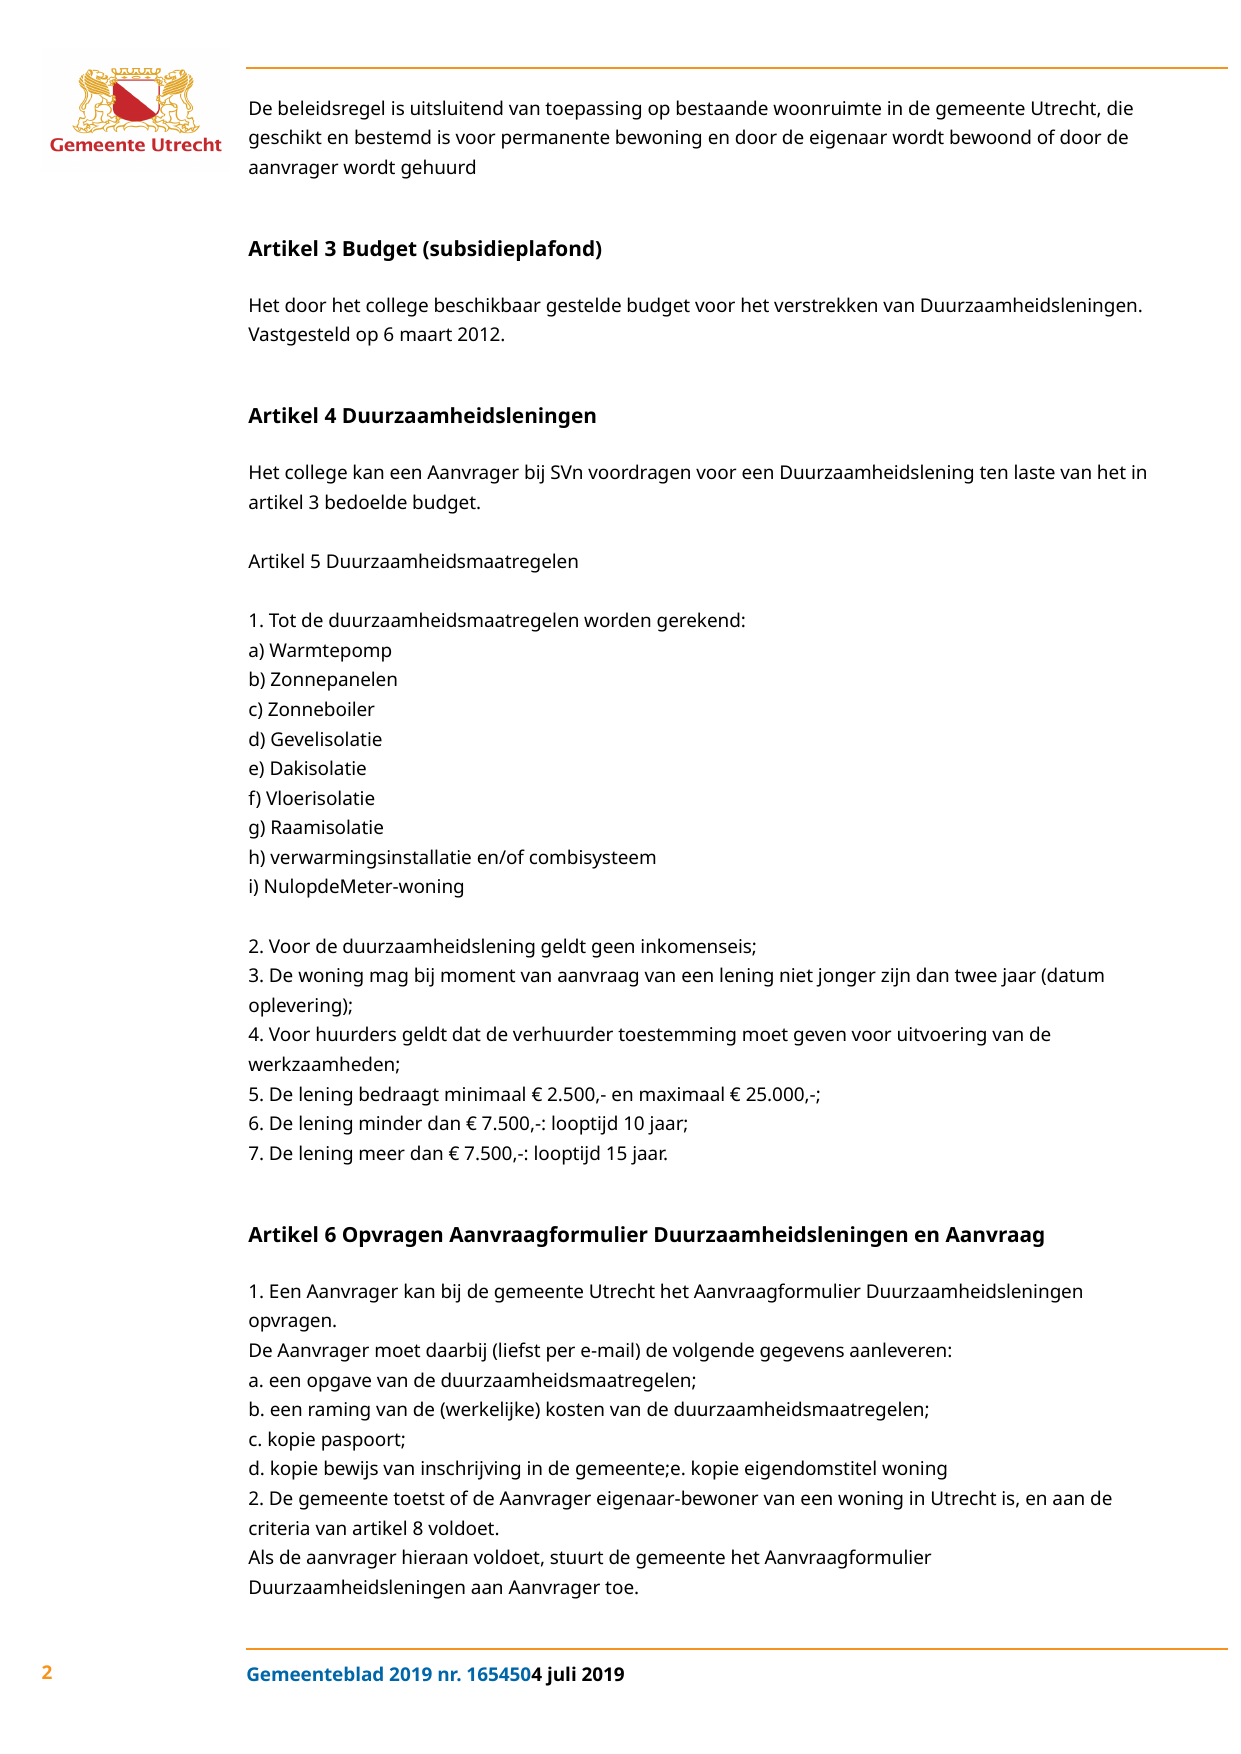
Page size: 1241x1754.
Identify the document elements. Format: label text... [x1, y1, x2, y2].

text Het college kan een Aanvrager bij SVn voordragen voor een Duurzaamheidslening ten laste van het in artikel 3 bedoelde budget. [248, 459, 1152, 515]
text f) Vloerisolatie [248, 785, 1152, 811]
text Artikel 3 Budget (subsidieplafond) [248, 234, 1152, 262]
text g) Raamisolatie [248, 814, 1152, 840]
text 6. De lening minder dan € 7.500,-: looptijd 10 jaar; [248, 1110, 1152, 1136]
text b) Zonnepanelen [248, 667, 1152, 692]
text Artikel 5 Duurzaamheidsmaatregelen [248, 548, 1152, 574]
text c. kopie paspoort; [248, 1426, 1152, 1452]
text Het door het college beschikbaar gestelde budget voor het verstrekken van Duurzaamheidsleningen. Vastgesteld op 6 maart 2012. [248, 292, 1152, 347]
text c) Zonneboiler [248, 696, 1152, 722]
text a) Warmtepomp [248, 637, 1152, 663]
text a. een opgave van de duurzaamheidsmaatregelen; [248, 1367, 1152, 1392]
text h) verwarmingsinstallatie en/of combisysteem [248, 844, 1152, 870]
text De beleidsregel is uitsluitend van toepassing op bestaande woonruimte in de gemeente Utrecht, die geschikt en bestemd is voor permanente bewoning en door de eigenaar wordt bewoond of door de aanvrager wordt gehuurd [248, 95, 1152, 180]
text 2. De gemeente toetst of de Aanvrager eigenaar-bewoner van een woning in Utrecht is, en aan de criteria van artikel 8 voldoet. [248, 1485, 1152, 1540]
text 3. De woning mag bij moment van aanvraag van een lening niet jonger zijn dan twee jaar (datum oplevering); [248, 962, 1152, 1018]
picture [41, 47, 231, 172]
text d) Gevelisolatie [248, 726, 1152, 752]
text Artikel 4 Duurzaamheidsleningen [248, 402, 1152, 430]
text 7. De lening meer dan € 7.500,-: looptijd 15 jaar. [248, 1140, 1152, 1166]
text De Aanvrager moet daarbij (liefst per e-mail) de volgende gegevens aanleveren: [248, 1337, 1152, 1363]
text 4. Voor huurders geldt dat de verhuurder toestemming moet geven voor uitvoering van de werkzaamheden; [248, 1022, 1152, 1077]
text i) NulopdeMeter-woning [248, 874, 1152, 899]
text e) Dakisolatie [248, 755, 1152, 781]
text b. een raming van de (werkelijke) kosten van de duurzaamheidsmaatregelen; [248, 1396, 1152, 1422]
text 2. Voor de duurzaamheidslening geldt geen inkomenseis; [248, 933, 1152, 959]
text 5. De lening bedraagt minimaal € 2.500,- en maximaal € 25.000,-; [248, 1081, 1152, 1107]
text Artikel 6 Opvragen Aanvraagformulier Duurzaamheidsleningen en Aanvraag [248, 1220, 1152, 1248]
text d. kopie bewijs van inschrijving in de gemeente;e. kopie eigendomstitel woning [248, 1456, 1152, 1481]
text 1. Een Aanvrager kan bij de gemeente Utrecht het Aanvraagformulier Duurzaamheidsleningen opvragen. [248, 1278, 1152, 1333]
text Als de aanvrager hieraan voldoet, stuurt de gemeente het Aanvraagformulier Duurzaamheidsleningen aan Aanvrager toe. [248, 1544, 1152, 1599]
text 1. Tot de duurzaamheidsmaatregelen worden gerekend: [248, 607, 1152, 633]
